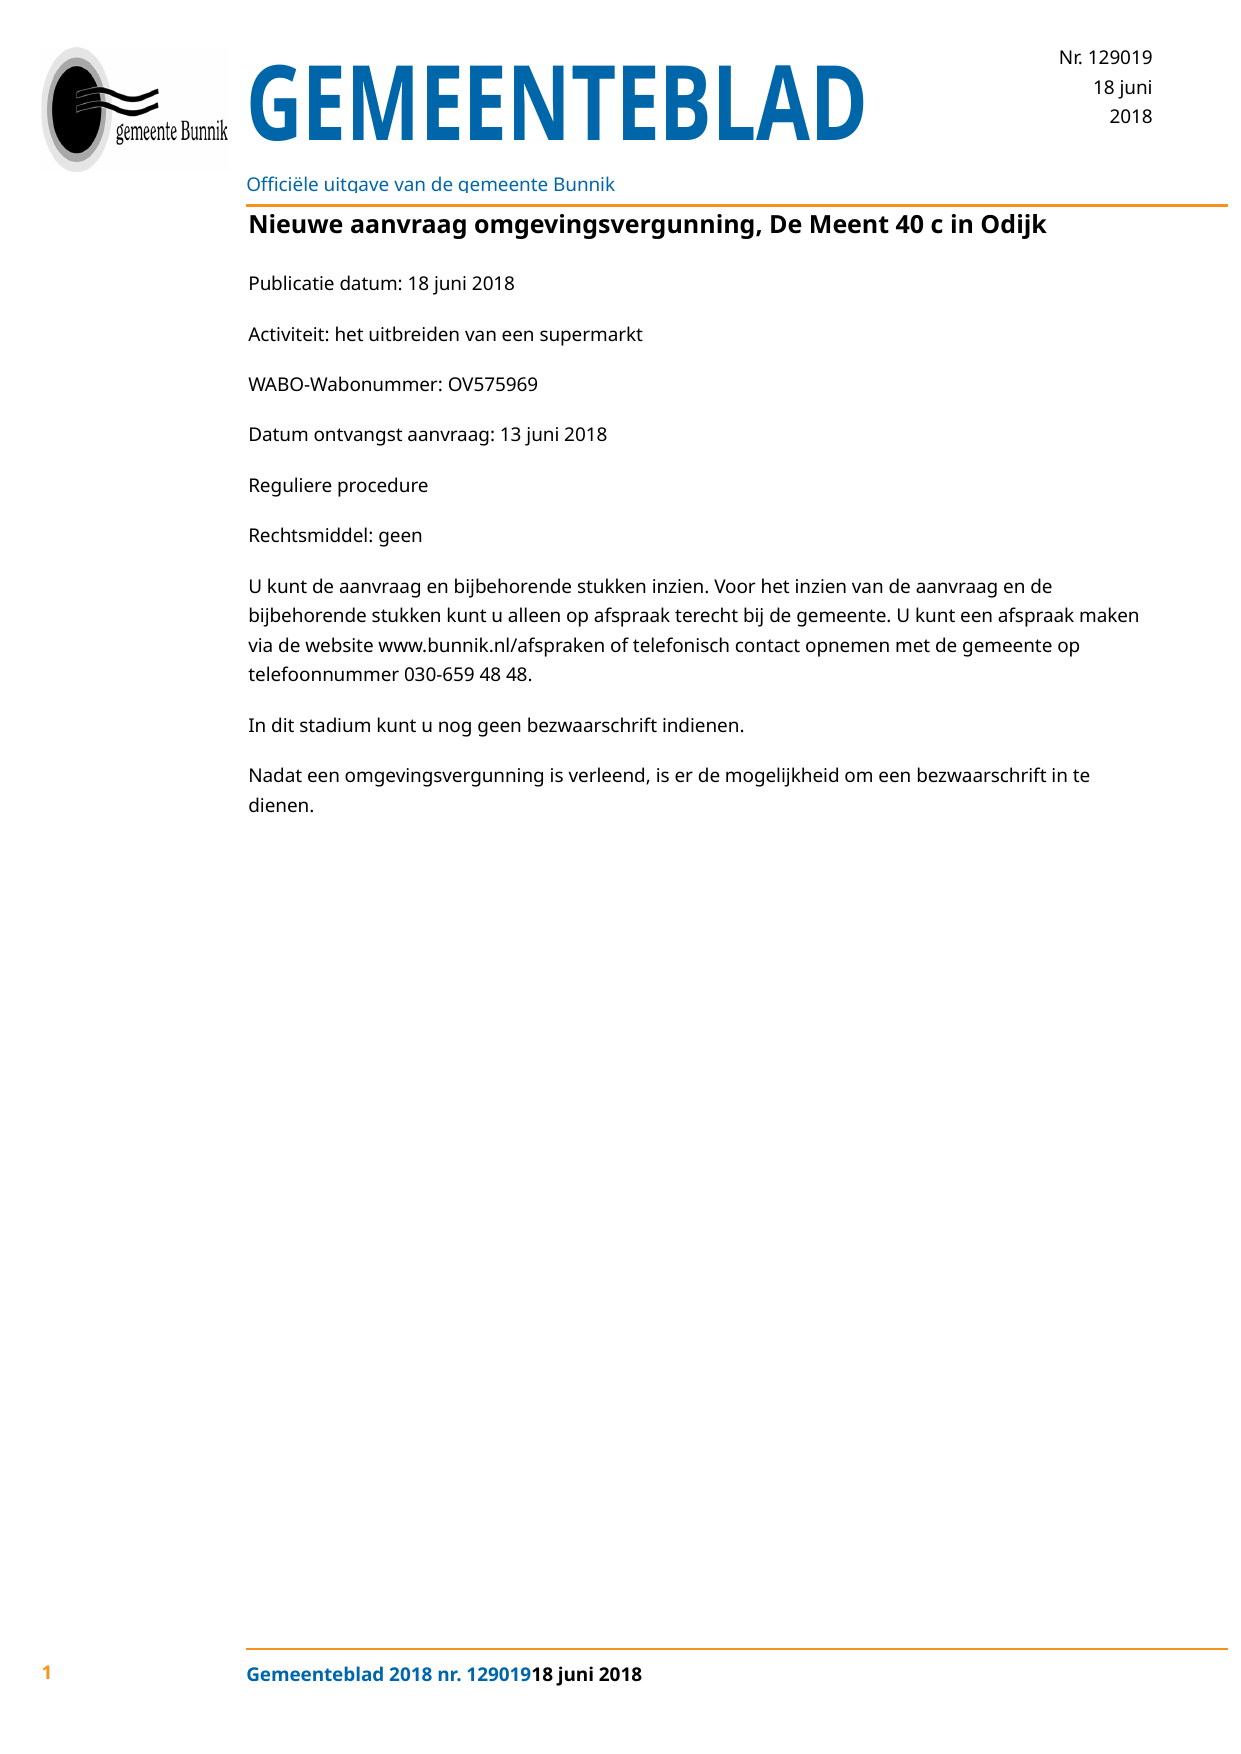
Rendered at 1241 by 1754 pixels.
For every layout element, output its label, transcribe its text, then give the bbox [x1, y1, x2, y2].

text WABO-Wabonummer: OV575969 [248, 371, 1152, 397]
text Nadat een omgevingsvergunning is verleend, is er de mogelijkheid om een bezwaarschrift in te dienen. [248, 762, 1152, 818]
text Publicatie datum: 18 juni 2018 [248, 270, 1152, 296]
text Reguliere procedure [248, 472, 1152, 498]
text Activiteit: het uitbreiden van een supermarkt [248, 321, 1152, 346]
text Rechtsmiddel: geen [248, 522, 1152, 548]
text U kunt de aanvraag en bijbehorende stukken inzien. Voor het inzien van de aanvraag en de bijbehorende stukken kunt u alleen op afspraak terecht bij de gemeente. U kunt een afspraak maken via de website www.bunnik.nl/afspraken of telefonisch contact opnemen met de gemeente op telefoonnummer 030-659 48 48. [248, 573, 1152, 687]
text Nieuwe aanvraag omgevingsvergunning, De Meent 40 c in Odijk [248, 207, 1152, 241]
picture [41, 47, 231, 172]
text In dit stadium kunt u nog geen bezwaarschrift indienen. [248, 712, 1152, 738]
text Datum ontvangst aanvraag: 13 juni 2018 [248, 422, 1152, 447]
